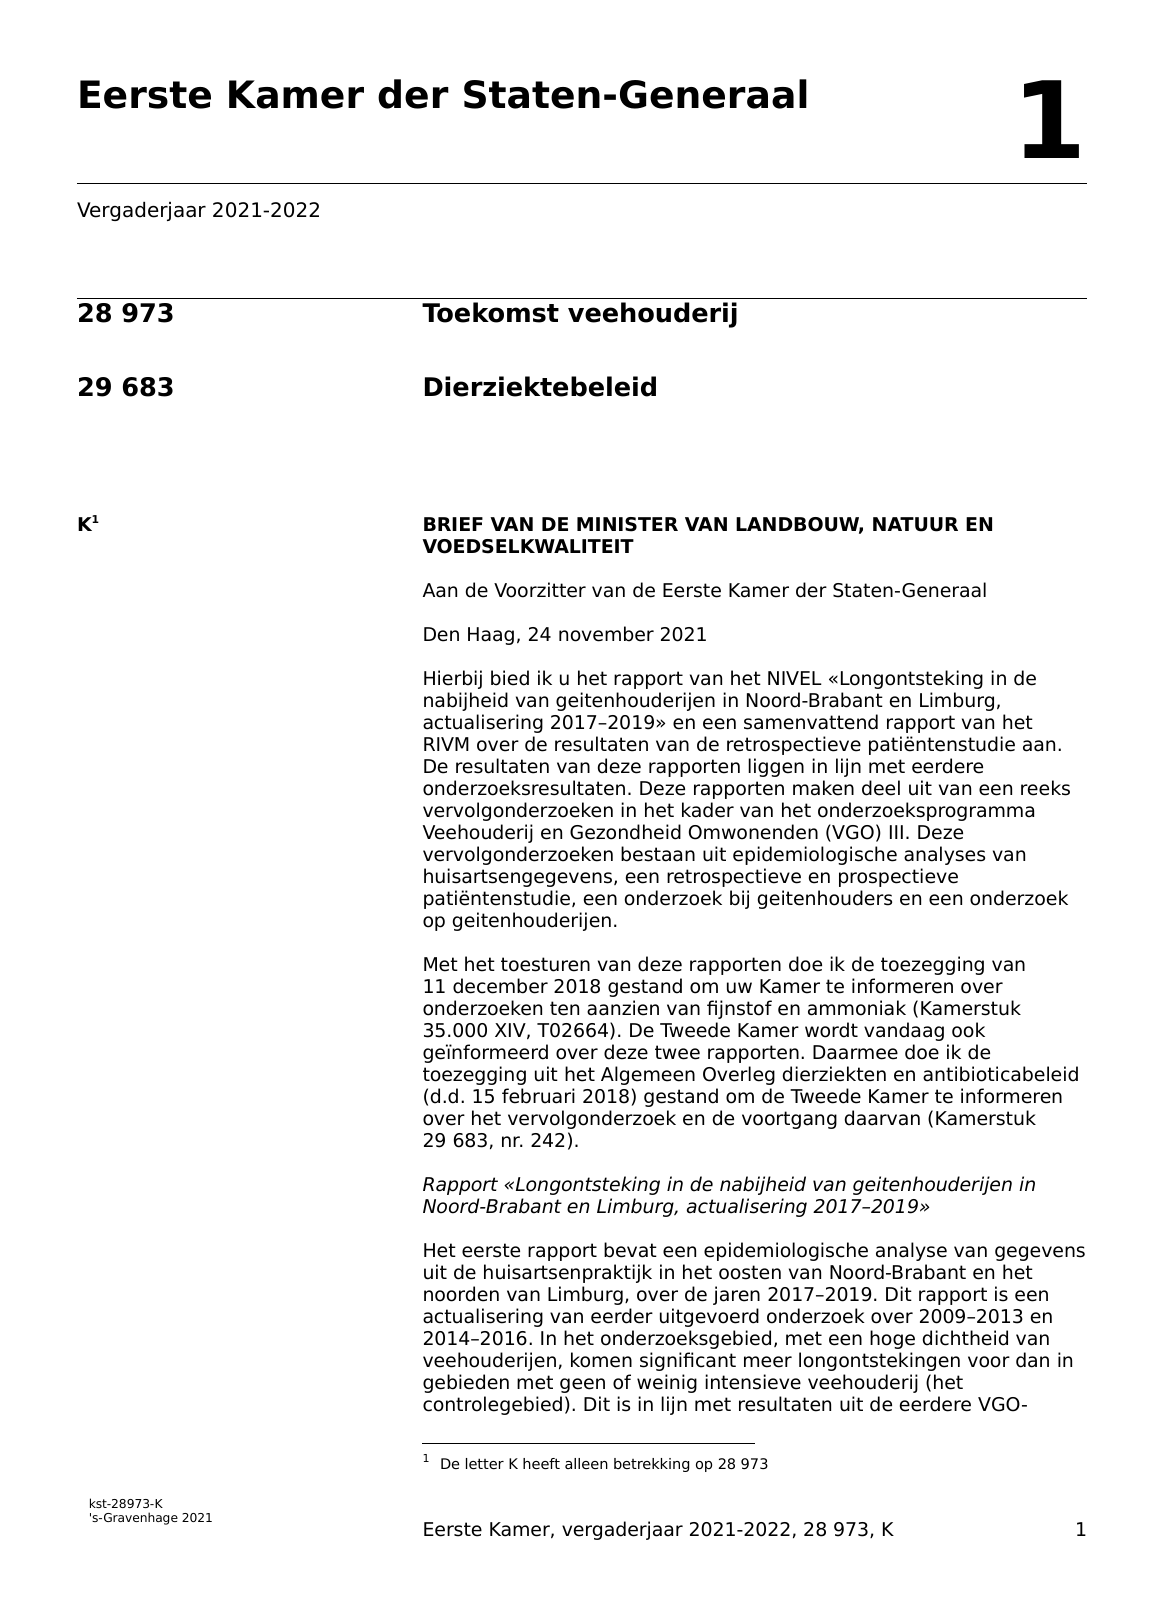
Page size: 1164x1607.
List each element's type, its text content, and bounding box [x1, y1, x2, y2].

text kst-28973-K [88, 1497, 323, 1511]
text Aan de Voorzitter van de Eerste Kamer der Staten-Generaal [422, 580, 1087, 602]
table_cell Vergaderjaar 2021-2022 [77, 184, 1087, 298]
subtitle 28 973 Toekomst veehouderij [77, 299, 1087, 329]
subtitle K BRIEF VAN DE MINISTER VAN LANDBOUW, NATUUR EN VOEDSELKWALITEIT [77, 514, 1087, 558]
text Hierbij bied ik u het rapport van het NIVEL «Longontsteking in de nabijheid van geitenhouderijen in Noord-Brabant en Limburg, actualisering 2017–2019» en een samenvattend rapport van het RIVM over de resultaten van de retrospectieve patiëntenstudie aan. De resultaten van deze rapporten liggen in lijn met eerdere onderzoeksresultaten. Deze rapporten maken deel uit van een reeks vervolgonderzoeken in het kader van het onderzoeksprogramma Veehouderij en Gezondheid Omwonenden (VGO) III. Deze vervolgonderzoeken bestaan uit epidemiologische analyses van huisartsengegevens, een retrospectieve en prospectieve patiëntenstudie, een onderzoek bij geitenhouders en een onderzoek op geitenhouderijen. [422, 668, 1087, 932]
text Het eerste rapport bevat een epidemiologische analyse van gegevens uit de huisartsenpraktijk in het oosten van Noord-Brabant en het noorden van Limburg, over de jaren 2017–2019. Dit rapport is een actualisering van eerder uitgevoerd onderzoek over 2009–2013 en 2014–2016. In het onderzoeksgebied, met een hoge dichtheid van veehouderijen, komen significant meer longontstekingen voor dan in gebieden met geen of weinig intensieve veehouderij (het controlegebied). Dit is in lijn met resultaten uit de eerdere VGO- [422, 1240, 1087, 1416]
text Den Haag, 24 november 2021 [422, 624, 1087, 646]
subtitle Rapport «Longontsteking in de nabijheid van geitenhouderijen in Noord-Brabant en Limburg, actualisering 2017–2019» [422, 1174, 1087, 1218]
table_header Eerste Kamer der Staten-Generaal [77, 59, 886, 183]
text De letter K heeft alleen betrekking op 28 973 [422, 1452, 1087, 1474]
text 's-Gravenhage 2021 [88, 1511, 323, 1525]
table_header 1 [886, 59, 1087, 183]
text Met het toesturen van deze rapporten doe ik de toezegging van 11 december 2018 gestand om uw Kamer te informeren over onderzoeken ten aanzien van fijnstof en ammoniak (Kamerstuk 35.000 XIV, T02664). De Tweede Kamer wordt vandaag ook geïnformeerd over deze twee rapporten. Daarmee doe ik de toezegging uit het Algemeen Overleg dierziekten en antibioticabeleid (d.d. 15 februari 2018) gestand om de Tweede Kamer te informeren over het vervolgonderzoek en de voortgang daarvan (Kamerstuk 29 683, nr. 242). [422, 954, 1087, 1152]
subtitle 29 683 Dierziektebeleid [77, 373, 1087, 403]
